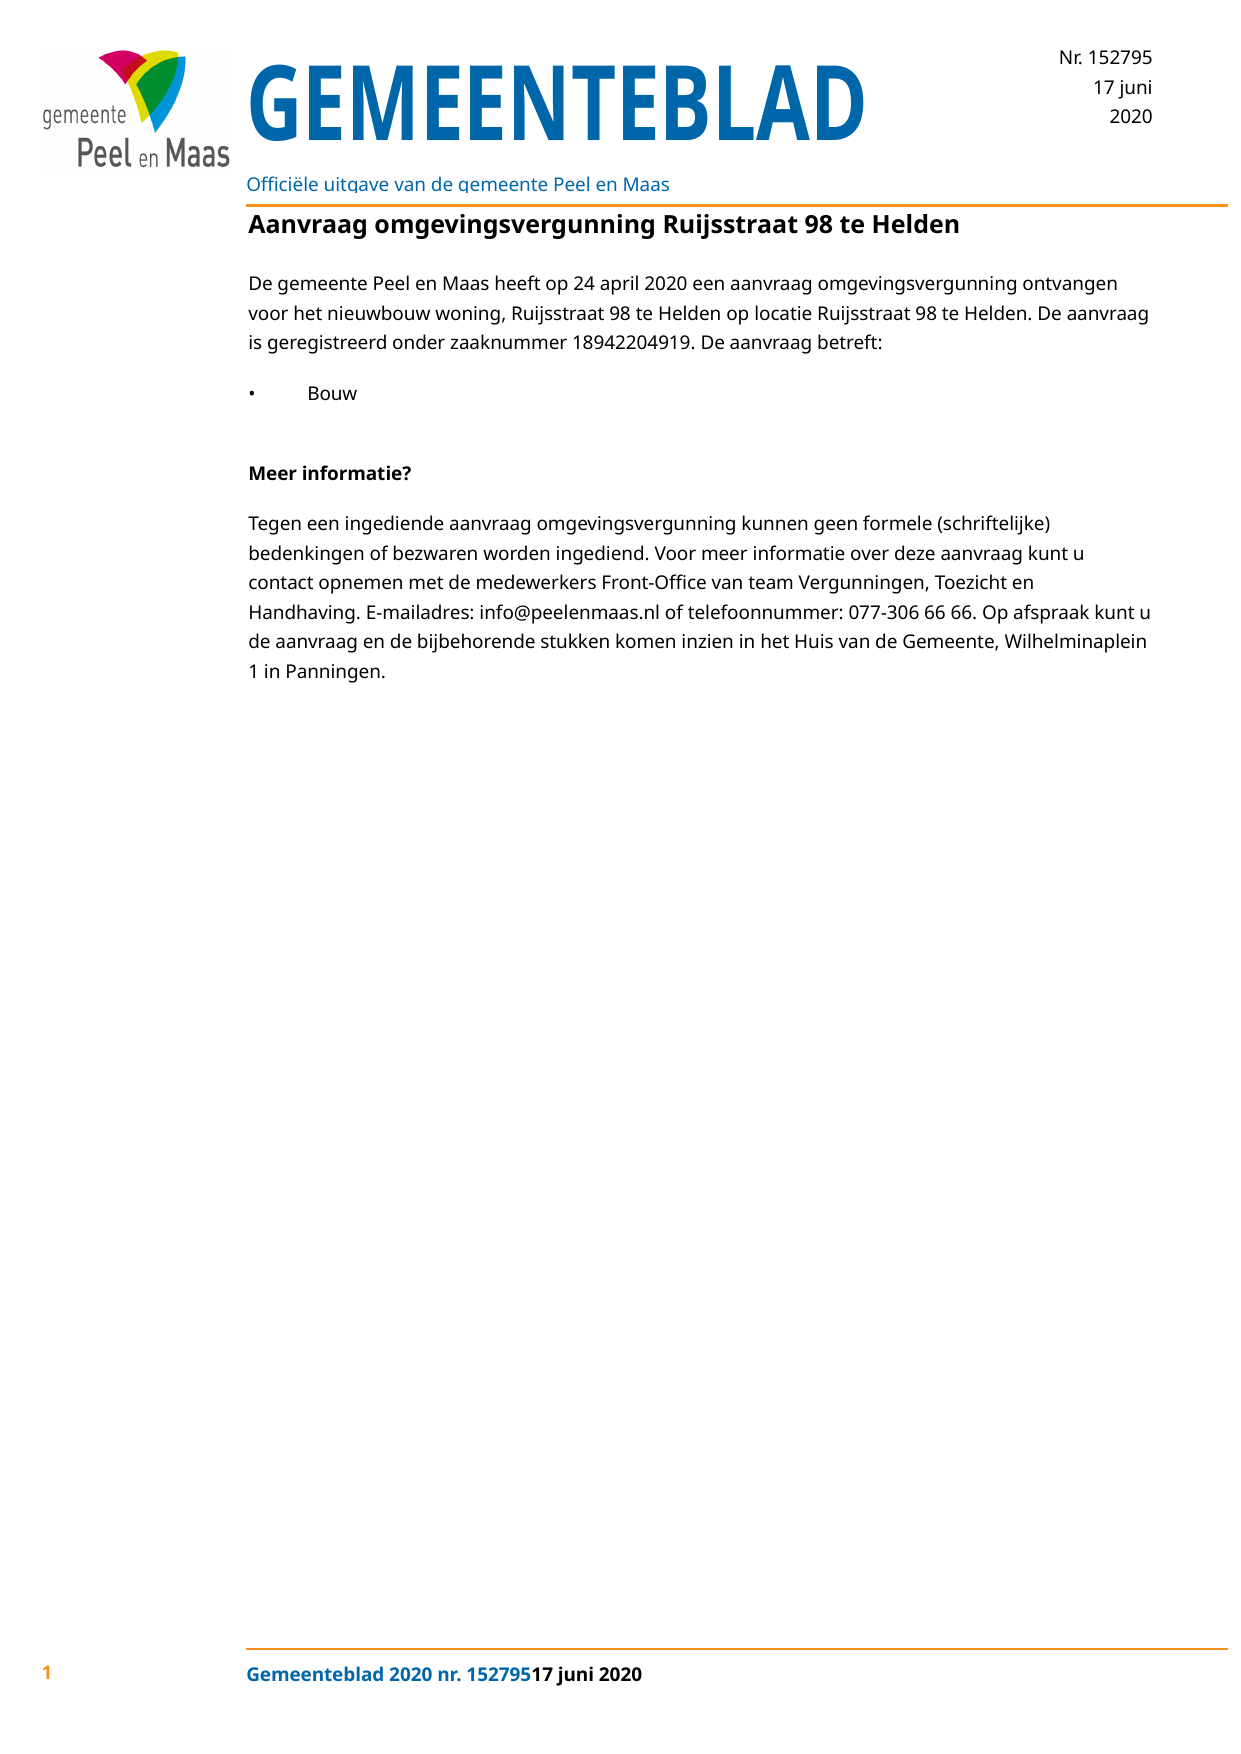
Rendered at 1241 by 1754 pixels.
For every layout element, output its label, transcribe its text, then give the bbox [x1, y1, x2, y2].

text Aanvraag omgevingsvergunning Ruijsstraat 98 te Helden [248, 207, 1152, 241]
text Meer informatie? [248, 460, 1152, 486]
list Bouw [248, 380, 1152, 406]
picture [41, 47, 231, 172]
text Tegen een ingediende aanvraag omgevingsvergunning kunnen geen formele (schriftelijke) bedenkingen of bezwaren worden ingediend. Voor meer informatie over deze aanvraag kunt u contact opnemen met de medewerkers Front-Office van team Vergunningen, Toezicht en Handhaving. E-mailadres: info@peelenmaas.nl of telefoonnummer: 077-306 66 66. Op afspraak kunt u de aanvraag en de bijbehorende stukken komen inzien in het Huis van de Gemeente, Wilhelminaplein 1 in Panningen. [248, 510, 1152, 684]
text De gemeente Peel en Maas heeft op 24 april 2020 een aanvraag omgevingsvergunning ontvangen voor het nieuwbouw woning, Ruijsstraat 98 te Helden op locatie Ruijsstraat 98 te Helden. De aanvraag is geregistreerd onder zaaknummer 18942204919. De aanvraag betreft: [248, 270, 1152, 355]
